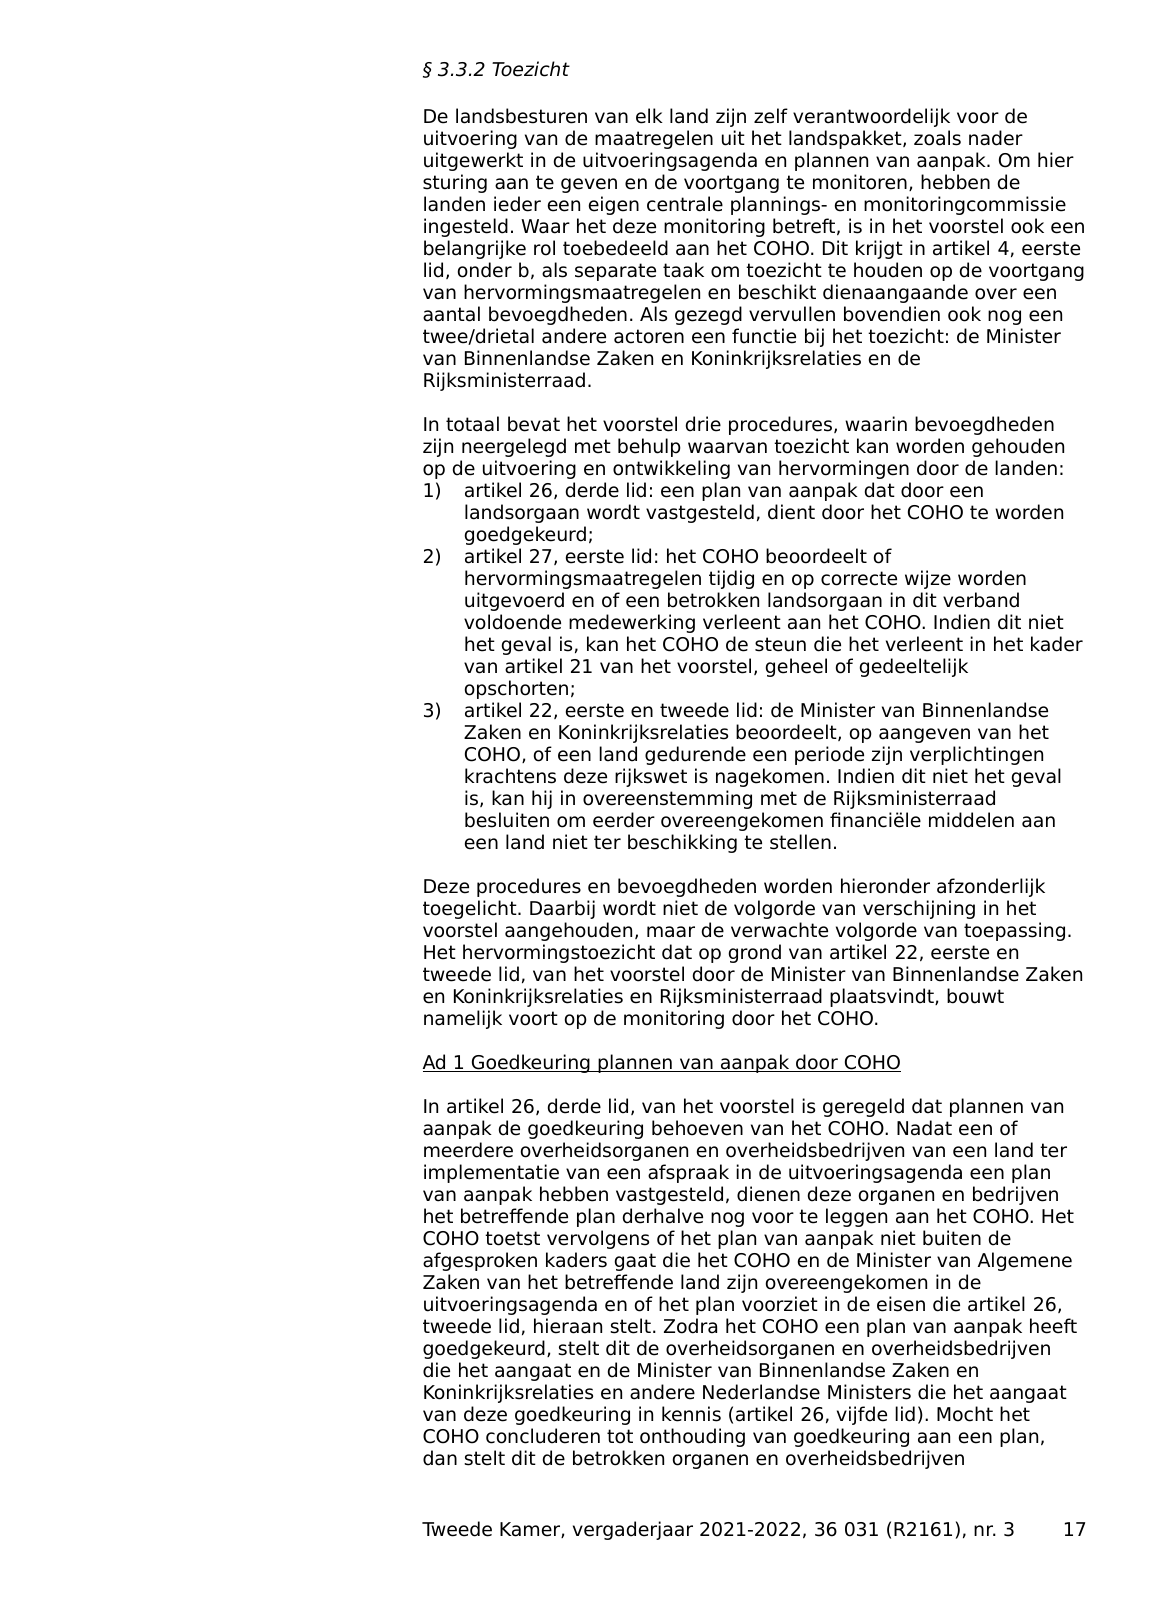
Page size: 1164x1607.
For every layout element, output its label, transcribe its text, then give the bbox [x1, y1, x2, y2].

text In artikel 26, derde lid, van het voorstel is geregeld dat plannen van aanpak de goedkeuring behoeven van het COHO. Nadat een of meerdere overheidsorganen en overheidsbedrijven van een land ter implementatie van een afspraak in de uitvoeringsagenda een plan van aanpak hebben vastgesteld, dienen deze organen en bedrijven het betreffende plan derhalve nog voor te leggen aan het COHO. Het COHO toetst vervolgens of het plan van aanpak niet buiten de afgesproken kaders gaat die het COHO en de Minister van Algemene Zaken van het betreffende land zijn overeengekomen in de uitvoeringsagenda en of het plan voorziet in de eisen die artikel 26, tweede lid, hieraan stelt. Zodra het COHO een plan van aanpak heeft goedgekeurd, stelt dit de overheidsorganen en overheidsbedrijven die het aangaat en de Minister van Binnenlandse Zaken en Koninkrijksrelaties en andere Nederlandse Ministers die het aangaat van deze goedkeuring in kennis (artikel 26, vijfde lid). Mocht het COHO concluderen tot onthouding van goedkeuring aan een plan, dan stelt dit de betrokken organen en overheidsbedrijven [422, 1096, 1087, 1469]
text De landsbesturen van elk land zijn zelf verantwoordelijk voor de uitvoering van de maatregelen uit het landspakket, zoals nader uitgewerkt in de uitvoeringsagenda en plannen van aanpak. Om hier sturing aan te geven en de voortgang te monitoren, hebben de landen ieder een eigen centrale plannings- en monitoringcommissie ingesteld. Waar het deze monitoring betreft, is in het voorstel ook een belangrijke rol toebedeeld aan het COHO. Dit krijgt in artikel 4, eerste lid, onder b, als separate taak om toezicht te houden op de voortgang van hervormingsmaatregelen en beschikt dienaangaande over een aantal bevoegdheden. Als gezegd vervullen bovendien ook nog een twee/drietal andere actoren een functie bij het toezicht: de Minister van Binnenlandse Zaken en Koninkrijksrelaties en de Rijksministerraad. [422, 106, 1087, 392]
text 3) artikel 22, eerste en tweede lid: de Minister van Binnenlandse Zaken en Koninkrijksrelaties beoordeelt, op aangeven van het COHO, of een land gedurende een periode zijn verplichtingen krachtens deze rijkswet is nagekomen. Indien dit niet het geval is, kan hij in overeenstemming met de Rijksministerraad besluiten om eerder overeengekomen financiële middelen aan een land niet ter beschikking te stellen. [422, 700, 1087, 853]
text 2) artikel 27, eerste lid: het COHO beoordeelt of hervormingsmaatregelen tijdig en op correcte wijze worden uitgevoerd en of een betrokken landsorgaan in dit verband voldoende medewerking verleent aan het COHO. Indien dit niet het geval is, kan het COHO de steun die het verleent in het kader van artikel 21 van het voorstel, geheel of gedeeltelijk opschorten; [422, 546, 1087, 700]
subtitle Ad 1 Goedkeuring plannen van aanpak door COHO [422, 1052, 1087, 1074]
text 1) artikel 26, derde lid: een plan van aanpak dat door een landsorgaan wordt vastgesteld, dient door het COHO te worden goedgekeurd; [422, 480, 1087, 546]
subtitle § 3.3.2 Toezicht [422, 59, 1087, 81]
text Deze procedures en bevoegdheden worden hieronder afzonderlijk toegelicht. Daarbij wordt niet de volgorde van verschijning in het voorstel aangehouden, maar de verwachte volgorde van toepassing. Het hervormingstoezicht dat op grond van artikel 22, eerste en tweede lid, van het voorstel door de Minister van Binnenlandse Zaken en Koninkrijksrelaties en Rijksministerraad plaatsvindt, bouwt namelijk voort op de monitoring door het COHO. [422, 876, 1087, 1029]
text In totaal bevat het voorstel drie procedures, waarin bevoegdheden zijn neergelegd met behulp waarvan toezicht kan worden gehouden op de uitvoering en ontwikkeling van hervormingen door de landen: [422, 414, 1087, 480]
